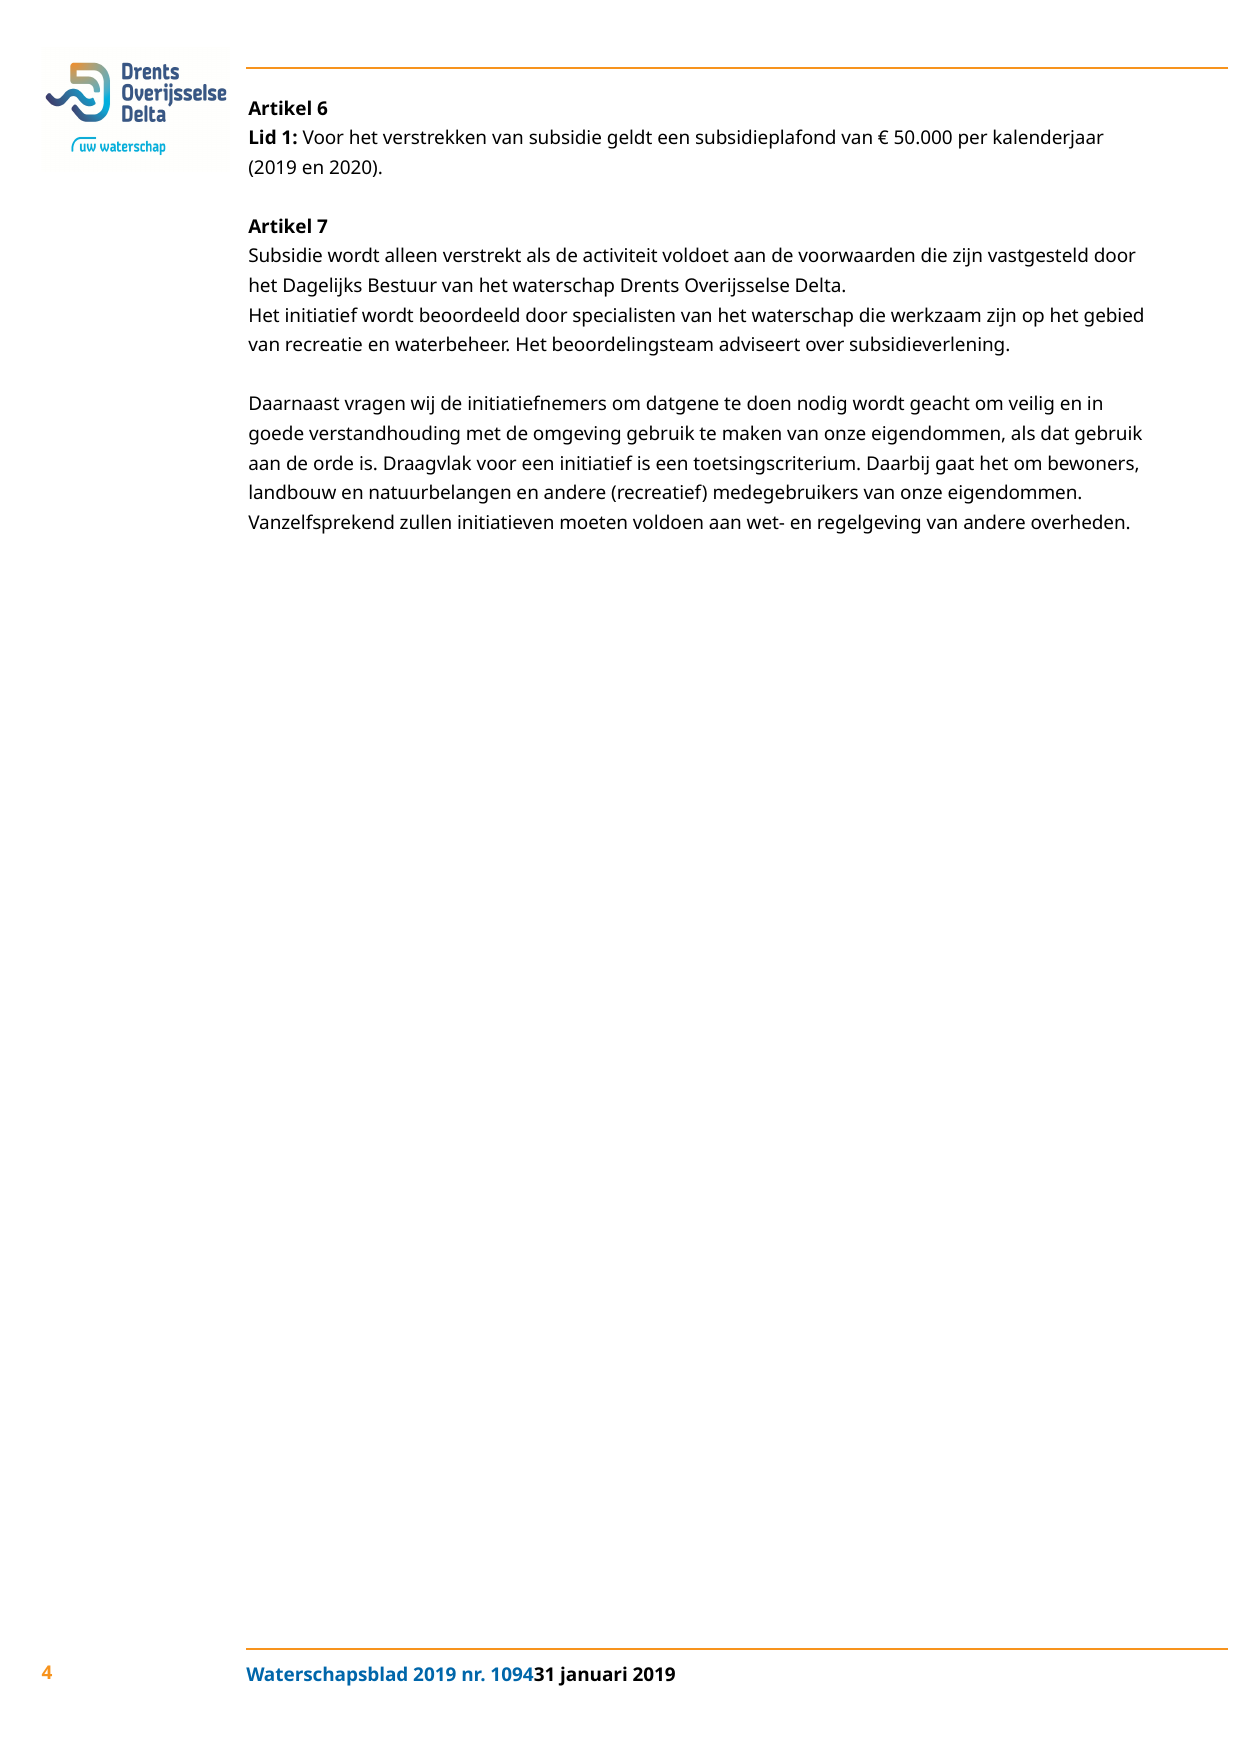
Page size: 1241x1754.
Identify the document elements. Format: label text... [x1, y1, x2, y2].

text Artikel 7 [248, 213, 1152, 239]
picture [41, 47, 231, 172]
text Lid 1: Voor het verstrekken van subsidie geldt een subsidieplafond van € 50.000 per kalenderjaar (2019 en 2020). [248, 124, 1152, 180]
text Het initiatief wordt beoordeeld door specialisten van het waterschap die werkzaam zijn op het gebied van recreatie en waterbeheer. Het beoordelingsteam adviseert over subsidieverlening. [248, 302, 1152, 357]
text Subsidie wordt alleen verstrekt als de activiteit voldoet aan de voorwaarden die zijn vastgesteld door het Dagelijks Bestuur van het waterschap Drents Overijsselse Delta. [248, 243, 1152, 298]
text Artikel 6 [248, 95, 1152, 121]
text Daarnaast vragen wij de initiatiefnemers om datgene te doen nodig wordt geacht om veilig en in goede verstandhouding met de omgeving gebruik te maken van onze eigendommen, als dat gebruik aan de orde is. Draagvlak voor een initiatief is een toetsingscriterium. Daarbij gaat het om bewoners, landbouw en natuurbelangen en andere (recreatief) medegebruikers van onze eigendommen. Vanzelfsprekend zullen initiatieven moeten voldoen aan wet- en regelgeving van andere overheden. [248, 391, 1152, 535]
